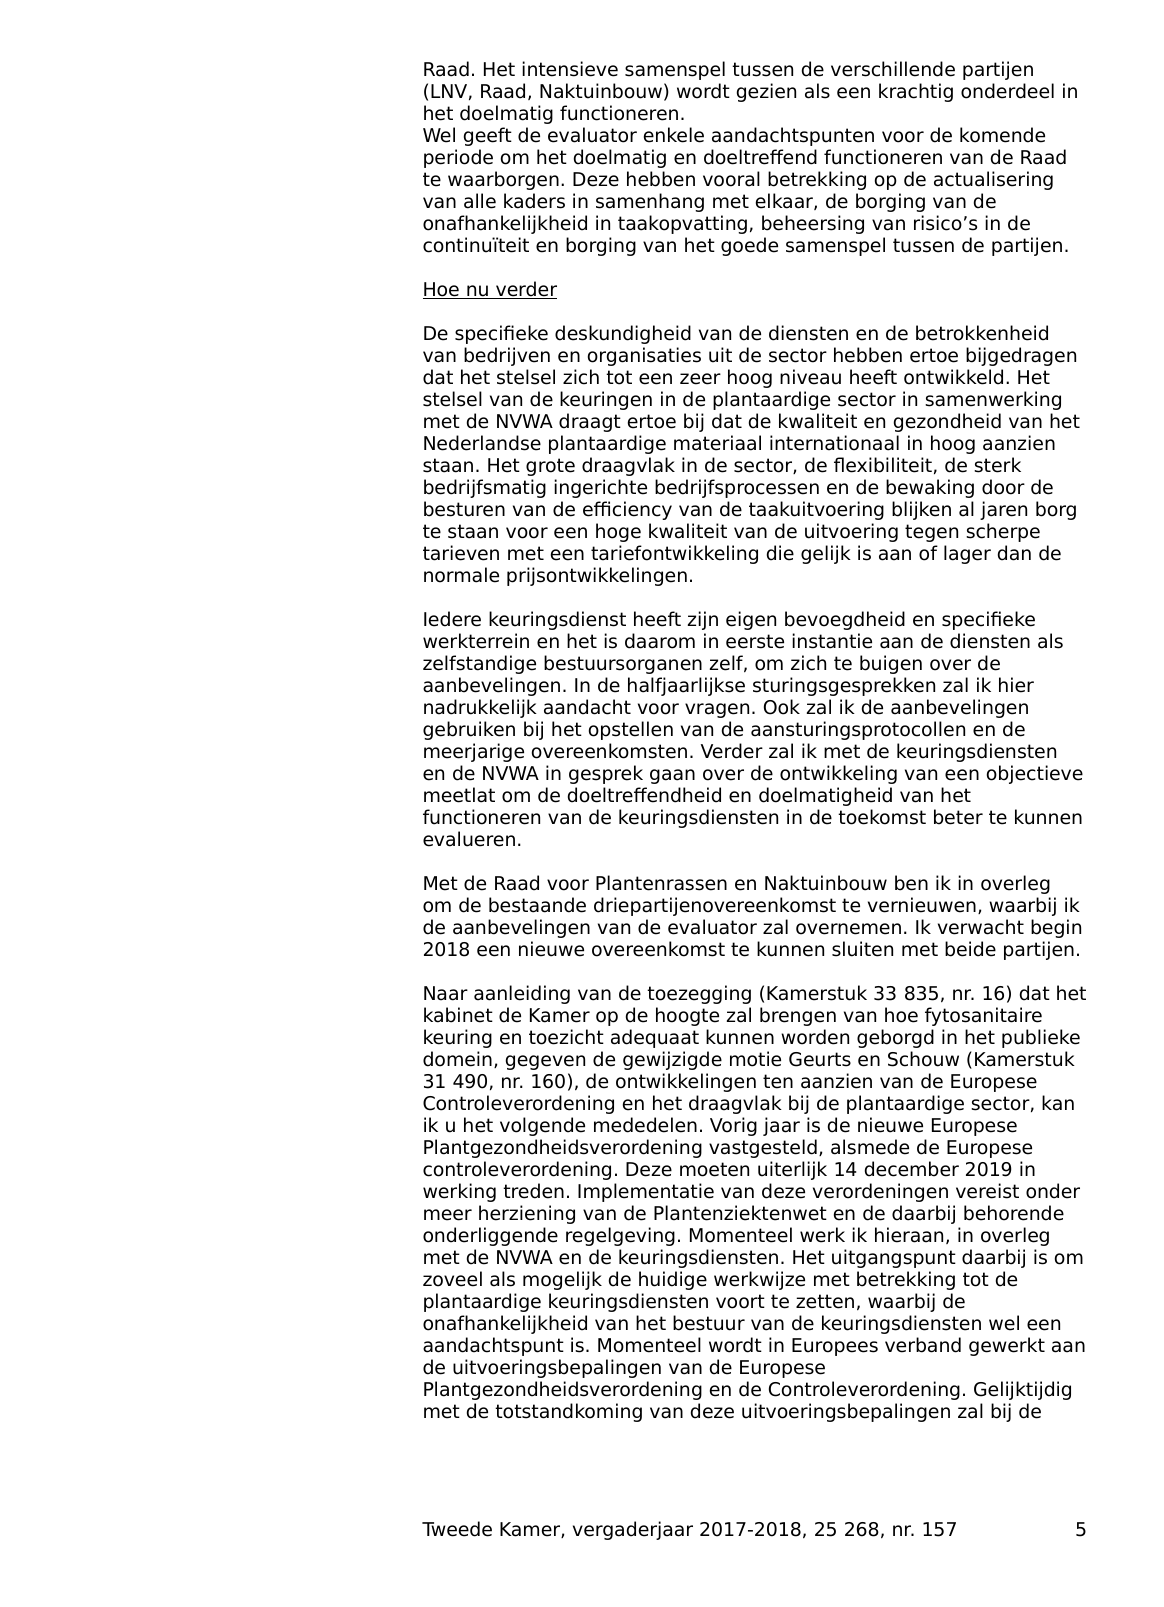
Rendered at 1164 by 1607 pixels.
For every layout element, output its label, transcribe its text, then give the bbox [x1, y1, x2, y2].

subtitle Hoe nu verder [422, 279, 1087, 301]
text Raad. Het intensieve samenspel tussen de verschillende partijen (LNV, Raad, Naktuinbouw) wordt gezien als een krachtig onderdeel in het doelmatig functioneren. [422, 59, 1087, 125]
text De specifieke deskundigheid van de diensten en de betrokkenheid van bedrijven en organisaties uit de sector hebben ertoe bijgedragen dat het stelsel zich tot een zeer hoog niveau heeft ontwikkeld. Het stelsel van de keuringen in de plantaardige sector in samenwerking met de NVWA draagt ertoe bij dat de kwaliteit en gezondheid van het Nederlandse plantaardige materiaal internationaal in hoog aanzien staan. Het grote draagvlak in de sector, de flexibiliteit, de sterk bedrijfsmatig ingerichte bedrijfsprocessen en de bewaking door de besturen van de efficiency van de taakuitvoering blijken al jaren borg te staan voor een hoge kwaliteit van de uitvoering tegen scherpe tarieven met een tariefontwikkeling die gelijk is aan of lager dan de normale prijsontwikkelingen. [422, 323, 1087, 587]
text Naar aanleiding van de toezegging (Kamerstuk 33 835, nr. 16) dat het kabinet de Kamer op de hoogte zal brengen van hoe fytosanitaire keuring en toezicht adequaat kunnen worden geborgd in het publieke domein, gegeven de gewijzigde motie Geurts en Schouw (Kamerstuk 31 490, nr. 160), de ontwikkelingen ten aanzien van de Europese Controleverordening en het draagvlak bij de plantaardige sector, kan ik u het volgende mededelen. Vorig jaar is de nieuwe Europese Plantgezondheidsverordening vastgesteld, alsmede de Europese controleverordening. Deze moeten uiterlijk 14 december 2019 in werking treden. Implementatie van deze verordeningen vereist onder meer herziening van de Plantenziektenwet en de daarbij behorende onderliggende regelgeving. Momenteel werk ik hieraan, in overleg met de NVWA en de keuringsdiensten. Het uitgangspunt daarbij is om zoveel als mogelijk de huidige werkwijze met betrekking tot de plantaardige keuringsdiensten voort te zetten, waarbij de onafhankelijkheid van het bestuur van de keuringsdiensten wel een aandachtspunt is. Momenteel wordt in Europees verband gewerkt aan de uitvoeringsbepalingen van de Europese Plantgezondheidsverordening en de Controleverordening. Gelijktijdig met de totstandkoming van deze uitvoeringsbepalingen zal bij de [422, 983, 1087, 1423]
text Met de Raad voor Plantenrassen en Naktuinbouw ben ik in overleg om de bestaande driepartijenovereenkomst te vernieuwen, waarbij ik de aanbevelingen van de evaluator zal overnemen. Ik verwacht begin 2018 een nieuwe overeenkomst te kunnen sluiten met beide partijen. [422, 873, 1087, 961]
text Iedere keuringsdienst heeft zijn eigen bevoegdheid en specifieke werkterrein en het is daarom in eerste instantie aan de diensten als zelfstandige bestuursorganen zelf, om zich te buigen over de aanbevelingen. In de halfjaarlijkse sturingsgesprekken zal ik hier nadrukkelijk aandacht voor vragen. Ook zal ik de aanbevelingen gebruiken bij het opstellen van de aansturingsprotocollen en de meerjarige overeenkomsten. Verder zal ik met de keuringsdiensten en de NVWA in gesprek gaan over de ontwikkeling van een objectieve meetlat om de doeltreffendheid en doelmatigheid van het functioneren van de keuringsdiensten in de toekomst beter te kunnen evalueren. [422, 609, 1087, 851]
text Wel geeft de evaluator enkele aandachtspunten voor de komende periode om het doelmatig en doeltreffend functioneren van de Raad te waarborgen. Deze hebben vooral betrekking op de actualisering van alle kaders in samenhang met elkaar, de borging van de onafhankelijkheid in taakopvatting, beheersing van risico’s in de continuïteit en borging van het goede samenspel tussen de partijen. [422, 125, 1087, 257]
